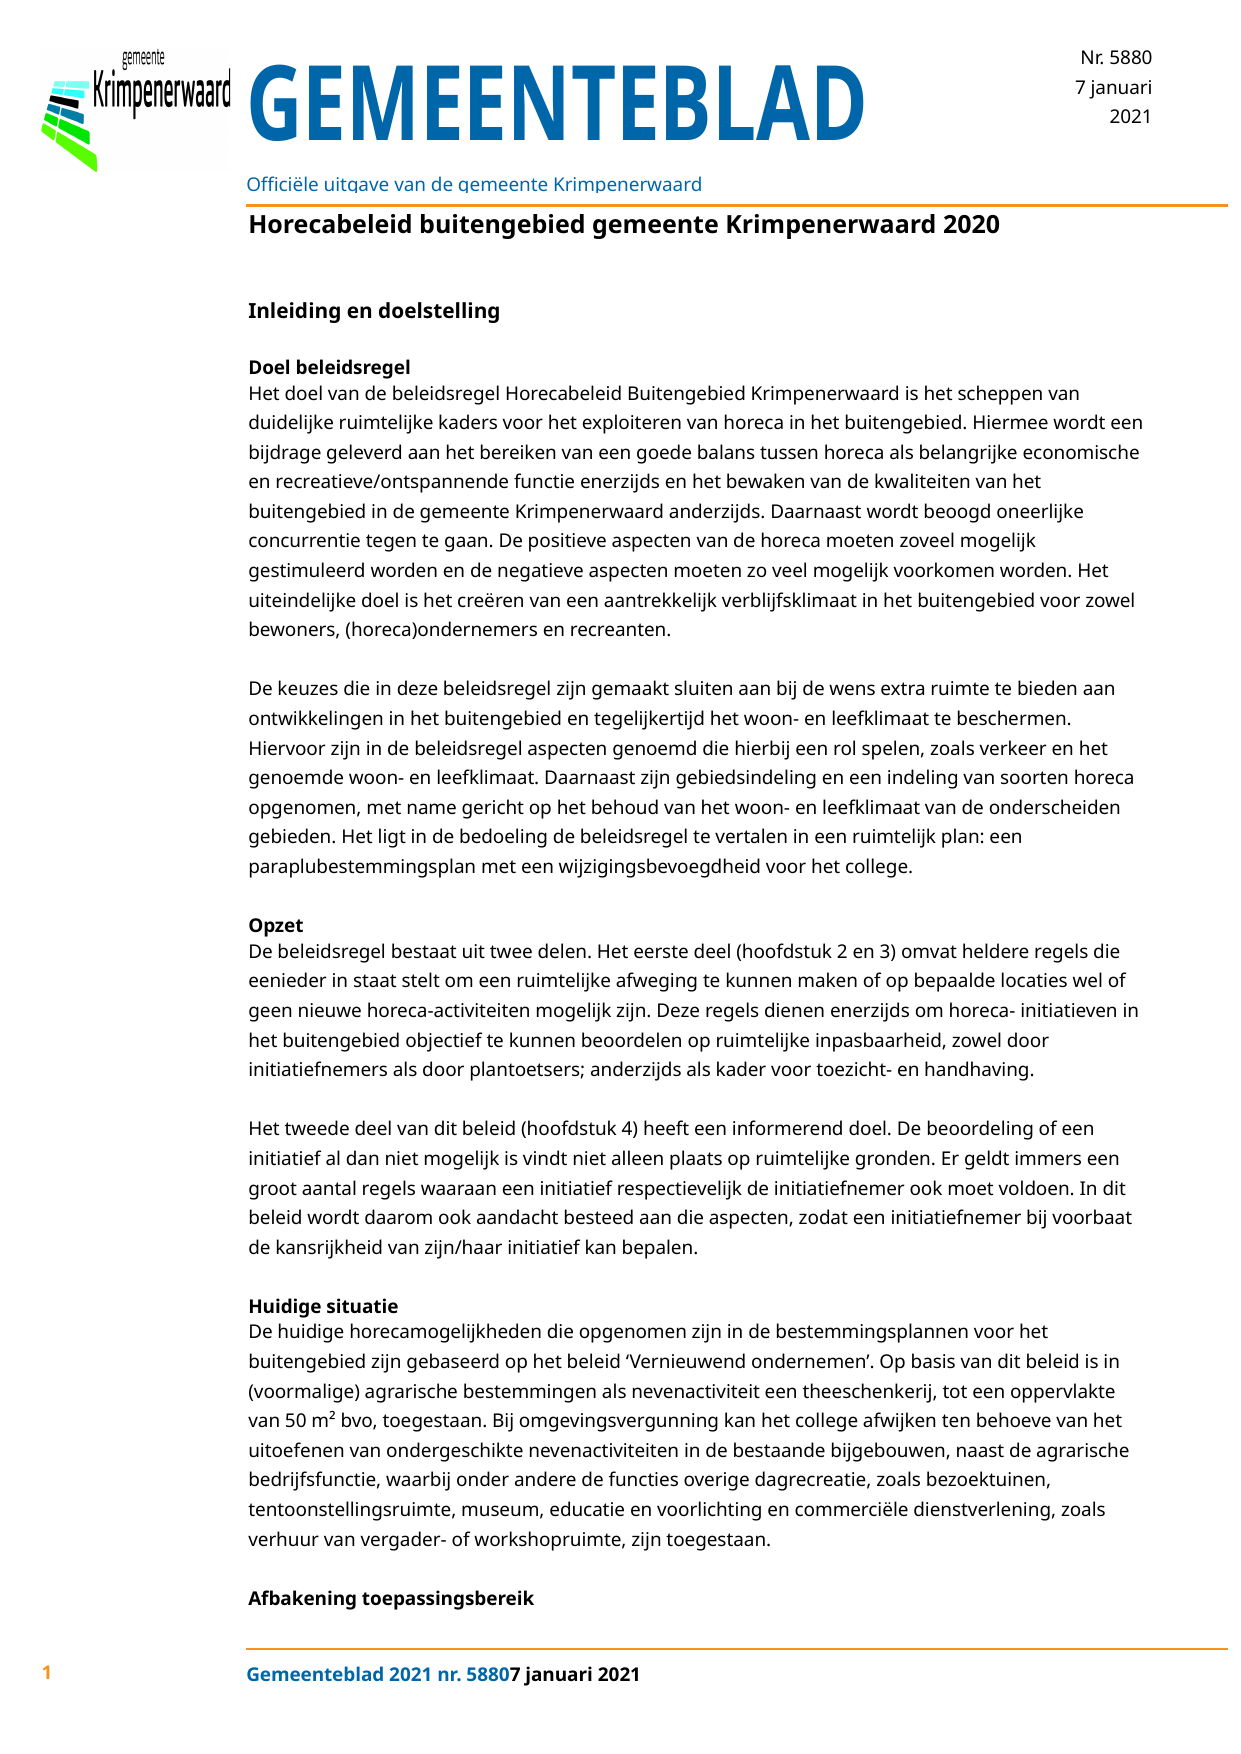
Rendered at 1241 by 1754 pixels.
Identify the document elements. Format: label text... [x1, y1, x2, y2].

text Inleiding en doelstelling [248, 296, 1152, 324]
text Afbakening toepassingsbereik [248, 1585, 1152, 1611]
text Huidige situatie [248, 1293, 1152, 1319]
picture [41, 47, 231, 172]
text Opzet [248, 912, 1152, 938]
text Horecabeleid buitengebied gemeente Krimpenerwaard 2020 [248, 207, 1152, 241]
text Doel beleidsregel [248, 354, 1152, 380]
text De keuzes die in deze beleidsregel zijn gemaakt sluiten aan bij de wens extra ruimte te bieden aan ontwikkelingen in het buitengebied en tegelijkertijd het woon- en leefklimaat te beschermen. Hiervoor zijn in de beleidsregel aspecten genoemd die hierbij een rol spelen, zoals verkeer en het genoemde woon- en leefklimaat. Daarnaast zijn gebiedsindeling en een indeling van soorten horeca opgenomen, met name gericht op het behoud van het woon- en leefklimaat van de onderscheiden gebieden. Het ligt in de bedoeling de beleidsregel te vertalen in een ruimtelijk plan: een paraplubestemmingsplan met een wijzigingsbevoegdheid voor het college. [248, 676, 1152, 879]
text De beleidsregel bestaat uit twee delen. Het eerste deel (hoofdstuk 2 en 3) omvat heldere regels die eenieder in staat stelt om een ruimtelijke afweging te kunnen maken of op bepaalde locaties wel of geen nieuwe horeca-activiteiten mogelijk zijn. Deze regels dienen enerzijds om horeca- initiatieven in het buitengebied objectief te kunnen beoordelen op ruimtelijke inpasbaarheid, zowel door initiatiefnemers als door plantoetsers; anderzijds als kader voor toezicht- en handhaving. [248, 938, 1152, 1082]
text Het doel van de beleidsregel Horecabeleid Buitengebied Krimpenerwaard is het scheppen van duidelijke ruimtelijke kaders voor het exploiteren van horeca in het buitengebied. Hiermee wordt een bijdrage geleverd aan het bereiken van een goede balans tussen horeca als belangrijke economische en recreatieve/ontspannende functie enerzijds en het bewaken van de kwaliteiten van het buitengebied in de gemeente Krimpenerwaard anderzijds. Daarnaast wordt beoogd oneerlijke concurrentie tegen te gaan. De positieve aspecten van de horeca moeten zoveel mogelijk gestimuleerd worden en de negatieve aspecten moeten zo veel mogelijk voorkomen worden. Het uiteindelijke doel is het creëren van een aantrekkelijk verblijfsklimaat in het buitengebied voor zowel bewoners, (horeca)ondernemers en recreanten. [248, 380, 1152, 642]
text De huidige horecamogelijkheden die opgenomen zijn in de bestemmingsplannen voor het buitengebied zijn gebaseerd op het beleid ‘Vernieuwend ondernemen’. Op basis van dit beleid is in (voormalige) agrarische bestemmingen als nevenactiviteit een theeschenkerij, tot een oppervlakte van 50 m² bvo, toegestaan. Bij omgevingsvergunning kan het college afwijken ten behoeve van het uitoefenen van ondergeschikte nevenactiviteiten in de bestaande bijgebouwen, naast de agrarische bedrijfsfunctie, waarbij onder andere de functies overige dagrecreatie, zoals bezoektuinen, tentoonstellingsruimte, museum, educatie en voorlichting en commerciële dienstverlening, zoals verhuur van vergader- of workshopruimte, zijn toegestaan. [248, 1319, 1152, 1552]
text Het tweede deel van dit beleid (hoofdstuk 4) heeft een informerend doel. De beoordeling of een initiatief al dan niet mogelijk is vindt niet alleen plaats op ruimtelijke gronden. Er geldt immers een groot aantal regels waaraan een initiatief respectievelijk de initiatiefnemer ook moet voldoen. In dit beleid wordt daarom ook aandacht besteed aan die aspecten, zodat een initiatiefnemer bij voorbaat de kansrijkheid van zijn/haar initiatief kan bepalen. [248, 1116, 1152, 1259]
